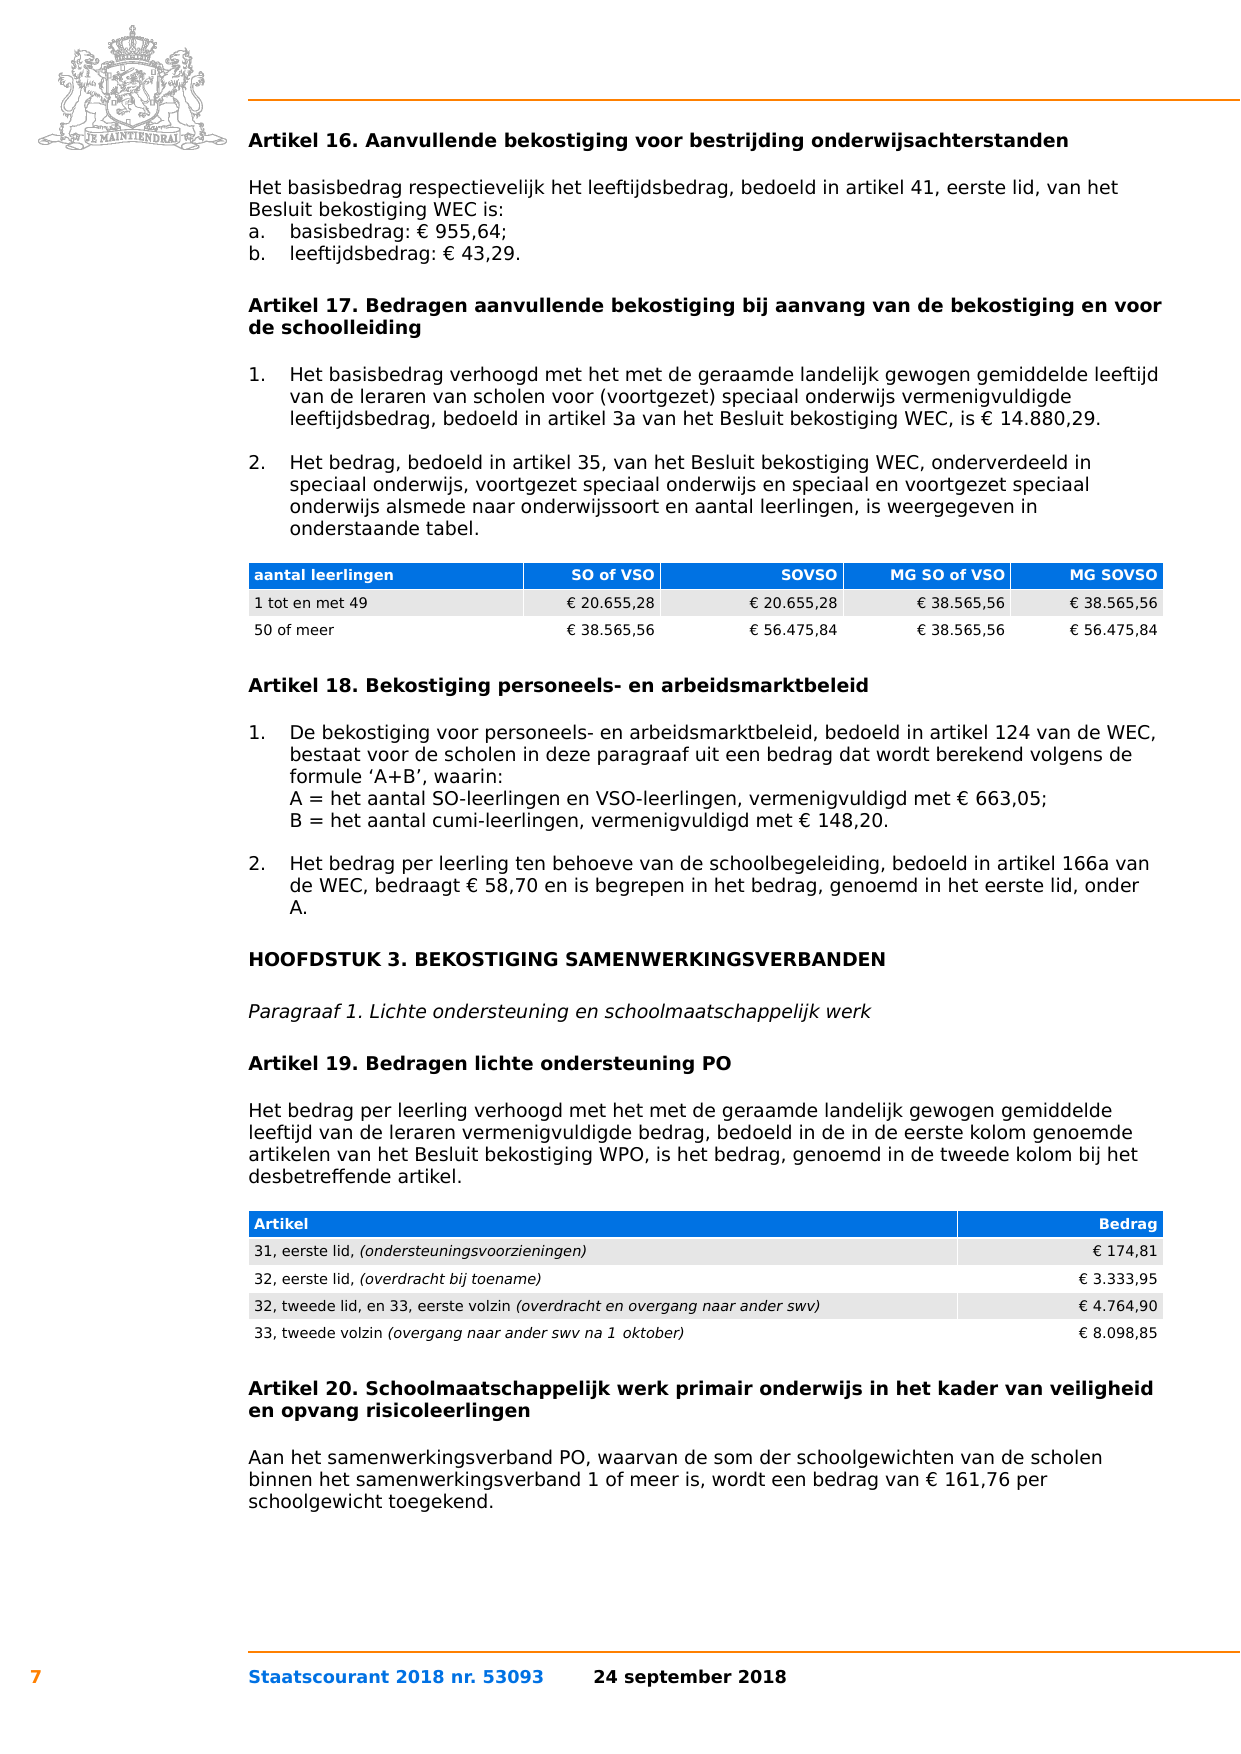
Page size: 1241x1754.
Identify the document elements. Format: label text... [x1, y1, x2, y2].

subtitle HOOFDSTUK 3. BEKOSTIGING SAMENWERKINGSVERBANDEN [248, 949, 1163, 971]
table_cell € 38.565,56 [844, 590, 1010, 616]
text A = het aantal SO-leerlingen en VSO-leerlingen, vermenigvuldigd met € 663,05; [289, 787, 1163, 809]
table_cell 31, eerste lid, (ondersteuningsvoorzieningen) [249, 1239, 957, 1265]
table_header Artikel [249, 1211, 957, 1237]
text b. leeftijdsbedrag: € 43,29. [248, 243, 1163, 265]
table_cell € 56.475,84 [1011, 617, 1163, 643]
table_cell € 8.098,85 [958, 1321, 1163, 1347]
subtitle Artikel 19. Bedragen lichte ondersteuning PO [248, 1053, 1163, 1075]
table_header SOVSO [661, 563, 843, 589]
table_cell € 38.565,56 [524, 617, 660, 643]
table_cell 32, tweede lid, en 33, eerste volzin (overdracht en overgang naar ander swv) [249, 1293, 957, 1319]
text 1. De bekostiging voor personeels- en arbeidsmarktbeleid, bedoeld in artikel 124 van de WEC, bestaat voor de scholen in deze paragraaf uit een bedrag dat wordt berekend volgens de formule ‘A+B’, waarin: [248, 722, 1163, 787]
subtitle Artikel 16. Aanvullende bekostiging voor bestrijding onderwijsachterstanden [248, 130, 1163, 152]
text Het bedrag per leerling verhoogd met het met de geraamde landelijk gewogen gemiddelde leeftijd van de leraren vermenigvuldigde bedrag, bedoeld in de in de eerste kolom genoemde artikelen van het Besluit bekostiging WPO, is het bedrag, genoemd in de tweede kolom bij het desbetreffende artikel. [248, 1100, 1163, 1188]
table_cell € 3.333,95 [958, 1266, 1163, 1292]
table_cell € 20.655,28 [661, 590, 843, 616]
subtitle Paragraaf 1. Lichte ondersteuning en schoolmaatschappelijk werk [248, 1001, 1163, 1023]
table_header SO of VSO [524, 563, 660, 589]
text 2. Het bedrag per leerling ten behoeve van de schoolbegeleiding, bedoeld in artikel 166a van de WEC, bedraagt € 58,70 en is begrepen in het bedrag, genoemd in het eerste lid, onder A. [248, 853, 1163, 919]
text Het basisbedrag respectievelijk het leeftijdsbedrag, bedoeld in artikel 41, eerste lid, van het Besluit bekostiging WEC is: [248, 177, 1163, 221]
table_cell € 38.565,56 [844, 617, 1010, 643]
table_cell € 4.764,90 [958, 1293, 1163, 1319]
table_cell 50 of meer [249, 617, 523, 643]
table_cell 1 tot en met 49 [249, 590, 523, 616]
table_cell 32, eerste lid, (overdracht bij toename) [249, 1266, 957, 1292]
table_header MG SO of VSO [844, 563, 1010, 589]
table_header aantal leerlingen [249, 563, 523, 589]
table_cell € 20.655,28 [524, 590, 660, 616]
text a. basisbedrag: € 955,64; [248, 221, 1163, 243]
text 2. Het bedrag, bedoeld in artikel 35, van het Besluit bekostiging WEC, onderverdeeld in speciaal onderwijs, voortgezet speciaal onderwijs en speciaal en voortgezet speciaal onderwijs alsmede naar onderwijssoort en aantal leerlingen, is weergegeven in onderstaande tabel. [248, 452, 1163, 539]
table_cell € 56.475,84 [661, 617, 843, 643]
table_cell 33, tweede volzin (overgang naar ander swv na 1 oktober) [249, 1321, 957, 1347]
subtitle Artikel 20. Schoolmaatschappelijk werk primair onderwijs in het kader van veiligheid en opvang risicoleerlingen [248, 1378, 1163, 1422]
text B = het aantal cumi-leerlingen, vermenigvuldigd met € 148,20. [289, 809, 1163, 831]
picture [38, 25, 227, 150]
table_cell € 38.565,56 [1011, 590, 1163, 616]
text 1. Het basisbedrag verhoogd met het met de geraamde landelijk gewogen gemiddelde leeftijd van de leraren van scholen voor (voortgezet) speciaal onderwijs vermenigvuldigde leeftijdsbedrag, bedoeld in artikel 3a van het Besluit bekostiging WEC, is € 14.880,29. [248, 364, 1163, 430]
table_cell € 174,81 [958, 1239, 1163, 1265]
subtitle Artikel 18. Bekostiging personeels- en arbeidsmarktbeleid [248, 674, 1163, 697]
subtitle Artikel 17. Bedragen aanvullende bekostiging bij aanvang van de bekostiging en voor de schoolleiding [248, 295, 1163, 339]
table_header MG SOVSO [1011, 563, 1163, 589]
table_header Bedrag [958, 1211, 1163, 1237]
text Aan het samenwerkingsverband PO, waarvan de som der schoolgewichten van de scholen binnen het samenwerkingsverband 1 of meer is, wordt een bedrag van € 161,76 per schoolgewicht toegekend. [248, 1447, 1163, 1513]
